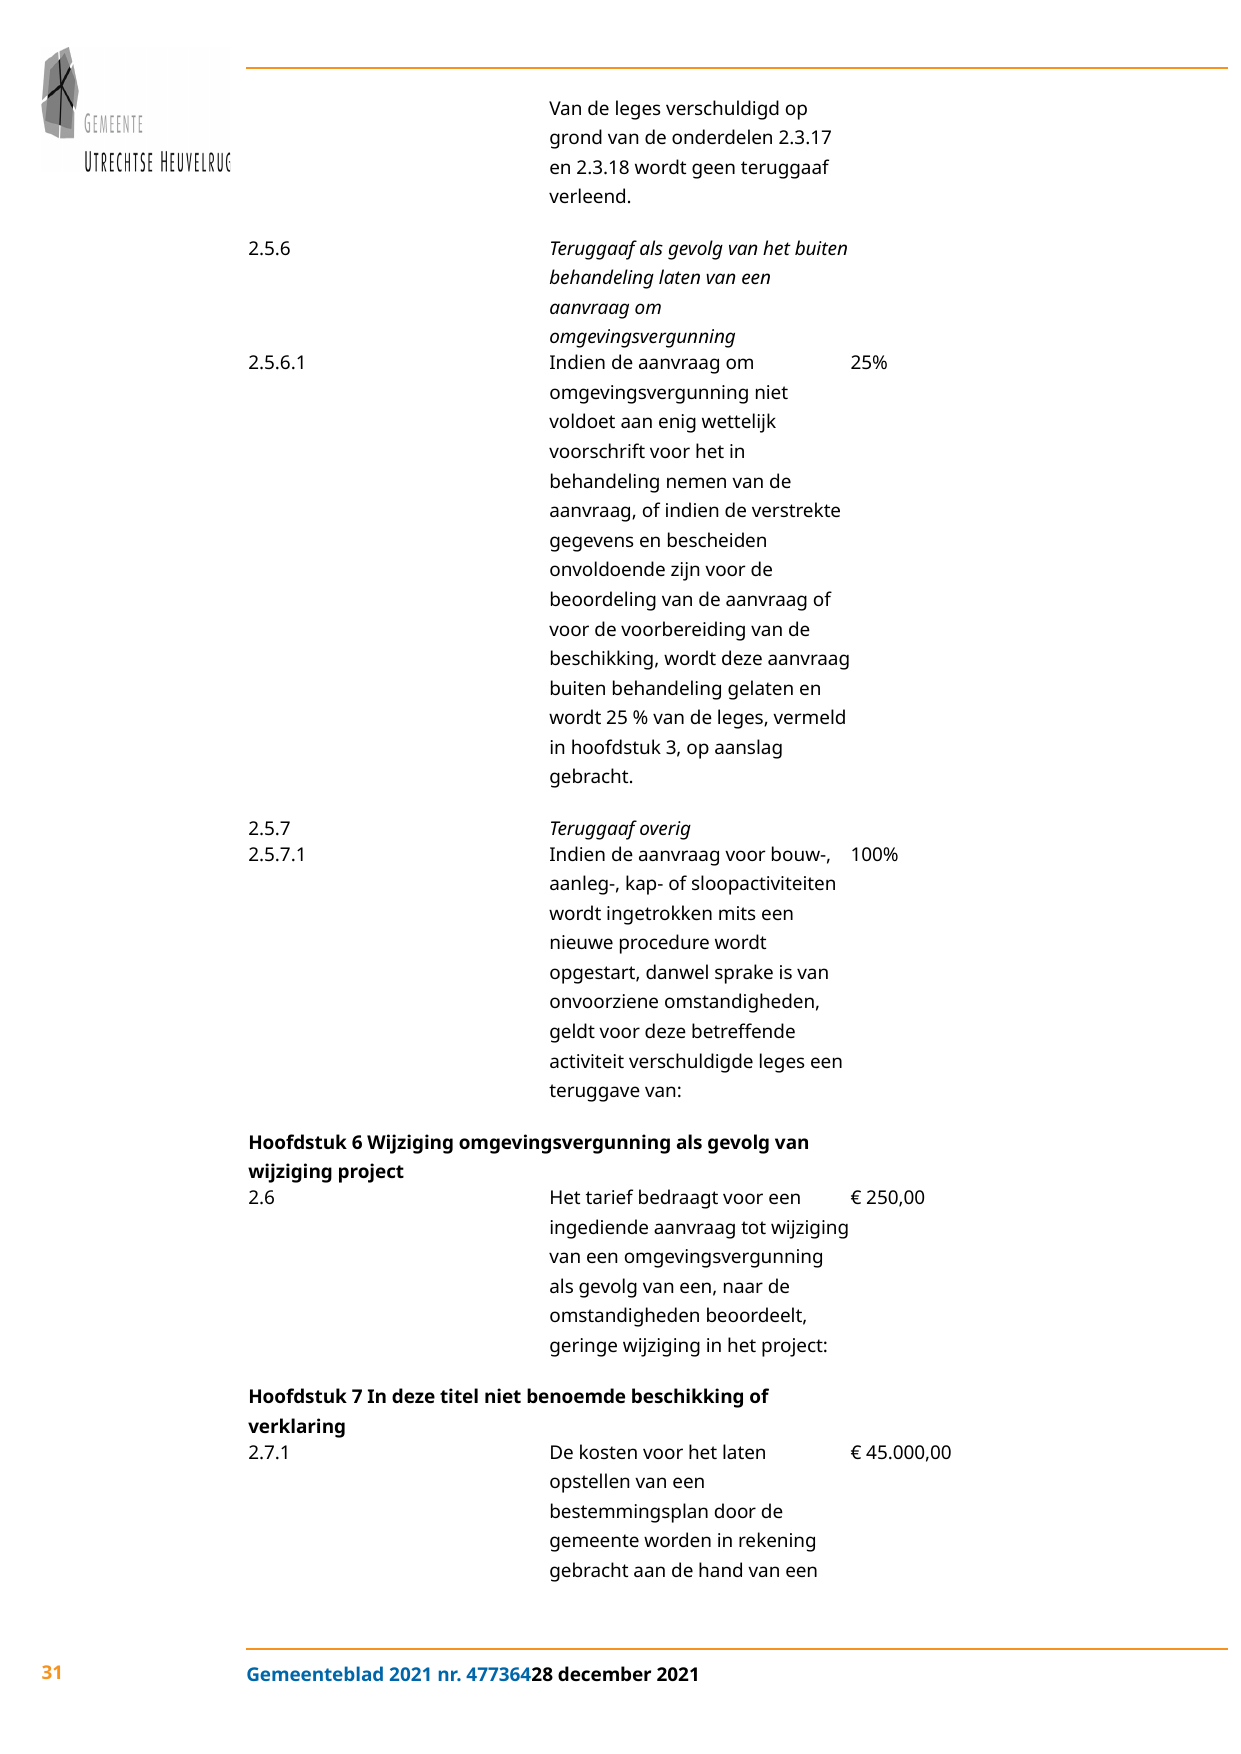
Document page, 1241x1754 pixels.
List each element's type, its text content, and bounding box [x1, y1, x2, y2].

table_cell € 45.000,00 [850, 1439, 1152, 1583]
table_cell [248, 789, 549, 815]
table_cell [549, 1103, 850, 1129]
table_cell Teruggaaf overig [549, 815, 850, 841]
table_cell [248, 95, 549, 209]
table_cell Indien de aanvraag om omgevingsvergunning niet voldoet aan enig wettelijk voorschrift voor het in behandeling nemen van de aanvraag, of indien de verstrekte gegevens en bescheiden onvoldoende zijn voor de beoordeling van de aanvraag of voor de voorbereiding van de beschikking, wordt deze aanvraag buiten behandeling gelaten en wordt 25 % van de leges, vermeld in hoofdstuk 3, op aanslag gebracht. [549, 350, 850, 789]
table_cell 2.7.1 [248, 1439, 549, 1583]
table_cell 2.5.7 [248, 815, 549, 841]
table_cell Het tarief bedraagt voor een ingediende aanvraag tot wijziging van een omgevingsvergunning als gevolg van een, naar de omstandigheden beoordeelt, geringe wijziging in het project: [549, 1184, 850, 1358]
table_cell 2.5.6.1 [248, 350, 549, 789]
table_cell [549, 1358, 850, 1384]
table_cell [850, 815, 1152, 841]
table_cell Van de leges verschuldigd op grond van de onderdelen 2.3.17 en 2.3.18 wordt geen teruggaaf verleend. [549, 95, 850, 209]
table_cell [248, 209, 549, 235]
table_cell Indien de aanvraag voor bouw-, aanleg-, kap- of sloopactiviteiten wordt ingetrokken mits een nieuwe procedure wordt opgestart, danwel sprake is van onvoorziene omstandigheden, geldt voor deze betreffende activiteit verschuldigde leges een teruggave van: [549, 841, 850, 1103]
table_cell De kosten voor het laten opstellen van een bestemmingsplan door de gemeente worden in rekening gebracht aan de hand van een [549, 1439, 850, 1583]
table_cell € 250,00 [850, 1184, 1152, 1358]
picture [41, 47, 231, 172]
table_cell [248, 1103, 549, 1129]
table_cell [850, 789, 1152, 815]
table_cell [549, 789, 850, 815]
table_cell 2.6 [248, 1184, 549, 1358]
table_cell Hoofdstuk 7 In deze titel niet benoemde beschikking of verklaring [248, 1384, 850, 1439]
table_cell 2.5.7.1 [248, 841, 549, 1103]
table_cell 25% [850, 350, 1152, 789]
table_cell [549, 209, 850, 235]
table_cell [850, 209, 1152, 235]
table_cell [850, 1358, 1152, 1384]
table_cell 100% [850, 841, 1152, 1103]
table_cell [850, 235, 1152, 349]
table_cell [850, 95, 1152, 209]
table_cell [850, 1103, 1152, 1129]
table_cell [248, 1358, 549, 1384]
table_cell Teruggaaf als gevolg van het buiten behandeling laten van een aanvraag om omgevingsvergunning [549, 235, 850, 349]
table_cell 2.5.6 [248, 235, 549, 349]
table_cell [850, 1384, 1152, 1439]
table_cell Hoofdstuk 6 Wijziging omgevingsvergunning als gevolg van wijziging project [248, 1129, 850, 1184]
table_cell [850, 1129, 1152, 1184]
